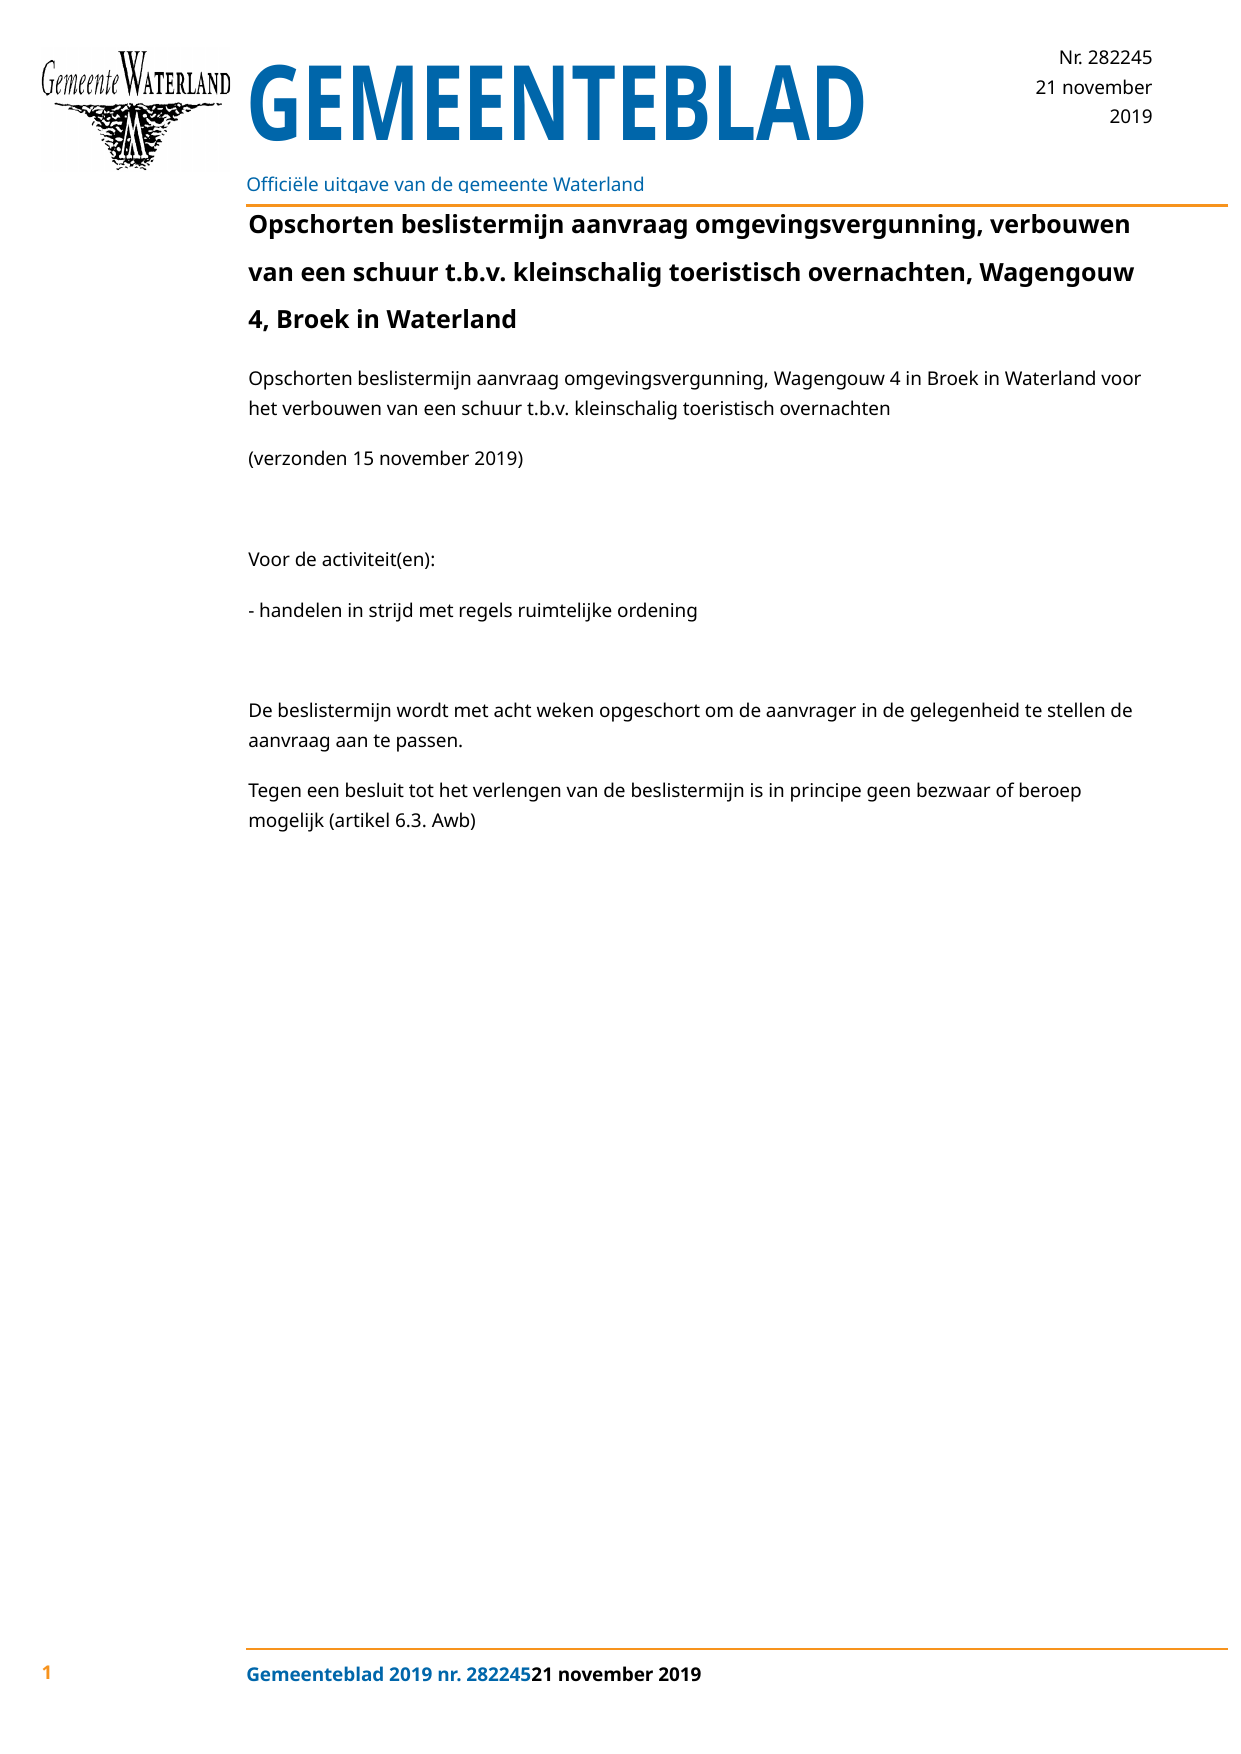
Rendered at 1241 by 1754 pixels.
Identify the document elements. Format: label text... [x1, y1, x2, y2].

text Voor de activiteit(en): [248, 546, 1152, 572]
text De beslistermijn wordt met acht weken opgeschort om de aanvrager in de gelegenheid te stellen de aanvraag aan te passen. [248, 698, 1152, 753]
text Tegen een besluit tot het verlengen van de beslistermijn is in principe geen bezwaar of beroep mogelijk (artikel 6.3. Awb) [248, 778, 1152, 833]
text - handelen in strijd met regels ruimtelijke ordening [248, 597, 1152, 622]
text (verzonden 15 november 2019) [248, 446, 1152, 471]
picture [41, 47, 231, 172]
text Opschorten beslistermijn aanvraag omgevingsvergunning, verbouwen van een schuur t.b.v. kleinschalig toeristisch overnachten, Wagengouw 4, Broek in Waterland [248, 207, 1152, 336]
text Opschorten beslistermijn aanvraag omgevingsvergunning, Wagengouw 4 in Broek in Waterland voor het verbouwen van een schuur t.b.v. kleinschalig toeristisch overnachten [248, 366, 1152, 421]
